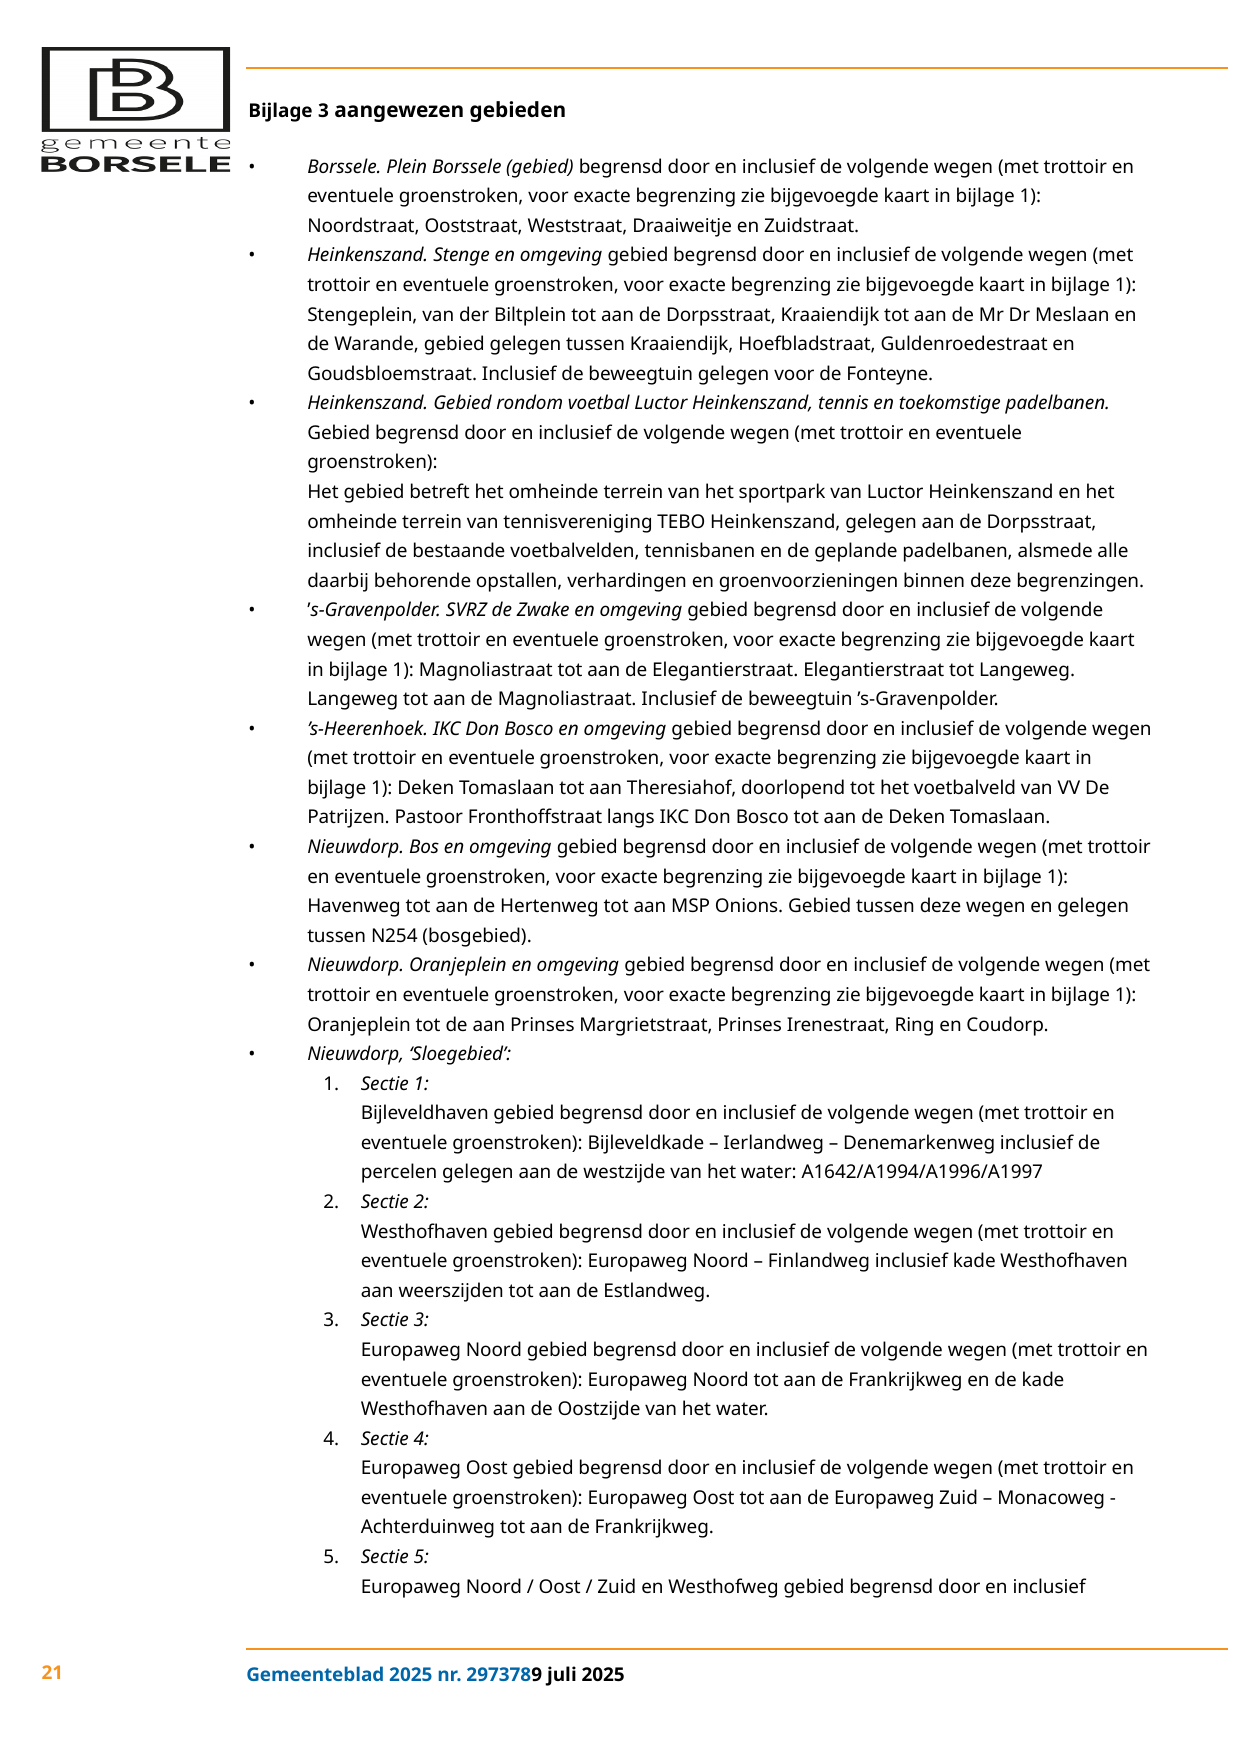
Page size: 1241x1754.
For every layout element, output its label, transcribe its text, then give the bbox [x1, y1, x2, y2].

list Heinkenszand. Stenge en omgeving gebied begrensd door en inclusief de volgende wegen (met trottoir en eventuele groenstroken, voor exacte begrenzing zie bijgevoegde kaart in bijlage 1): Stengeplein, van der Biltplein tot aan de Dorpsstraat, Kraaiendijk tot aan de Mr Dr Meslaan en de Warande, gebied gelegen tussen Kraaiendijk, Hoefbladstraat, Guldenroedestraat en Goudsbloemstraat. Inclusief de beweegtuin gelegen voor de Fonteyne. [248, 242, 1152, 386]
text Bijlage 3 aangewezen gebieden [248, 95, 1152, 123]
list Sectie 5: [323, 1543, 1152, 1569]
list Heinkenszand. Gebied rondom voetbal Luctor Heinkenszand, tennis en toekomstige padelbanen. Gebied begrensd door en inclusief de volgende wegen (met trottoir en eventuele groenstroken): [248, 389, 1152, 474]
list Het gebied betreft het omheinde terrein van het sportpark van Luctor Heinkenszand en het omheinde terrein van tennisvereniging TEBO Heinkenszand, gelegen aan de Dorpsstraat, inclusief de bestaande voetbalvelden, tennisbanen en de geplande padelbanen, alsmede alle daarbij behorende opstallen, verhardingen en groenvoorzieningen binnen deze begrenzingen. [248, 478, 1152, 593]
list Sectie 2: [323, 1188, 1152, 1214]
list Europaweg Oost gebied begrensd door en inclusief de volgende wegen (met trottoir en eventuele groenstroken): Europaweg Oost tot aan de Europaweg Zuid – Monacoweg - Achterduinweg tot aan de Frankrijkweg. [323, 1454, 1152, 1539]
list ’s-Gravenpolder. SVRZ de Zwake en omgeving gebied begrensd door en inclusief de volgende wegen (met trottoir en eventuele groenstroken, voor exacte begrenzing zie bijgevoegde kaart in bijlage 1): Magnoliastraat tot aan de Elegantierstraat. Elegantierstraat tot Langeweg. Langeweg tot aan de Magnoliastraat. Inclusief de beweegtuin ’s-Gravenpolder. [248, 597, 1152, 711]
list Sectie 1: [323, 1070, 1152, 1096]
list Sectie 3: [323, 1307, 1152, 1332]
list Nieuwdorp, ‘Sloegebied’: [248, 1040, 1152, 1066]
list ’s-Heerenhoek. IKC Don Bosco en omgeving gebied begrensd door en inclusief de volgende wegen (met trottoir en eventuele groenstroken, voor exacte begrenzing zie bijgevoegde kaart in bijlage 1): Deken Tomaslaan tot aan Theresiahof, doorlopend tot het voetbalveld van VV De Patrijzen. Pastoor Fronthoffstraat langs IKC Don Bosco tot aan de Deken Tomaslaan. [248, 715, 1152, 829]
list Bijleveldhaven gebied begrensd door en inclusief de volgende wegen (met trottoir en eventuele groenstroken): Bijleveldkade – Ierlandweg – Denemarkenweg inclusief de percelen gelegen aan de westzijde van het water: A1642/A1994/A1996/A1997 [323, 1099, 1152, 1184]
picture [41, 47, 231, 172]
list Nieuwdorp. Bos en omgeving gebied begrensd door en inclusief de volgende wegen (met trottoir en eventuele groenstroken, voor exacte begrenzing zie bijgevoegde kaart in bijlage 1): Havenweg tot aan de Hertenweg tot aan MSP Onions. Gebied tussen deze wegen en gelegen tussen N254 (bosgebied). [248, 833, 1152, 948]
list Europaweg Noord gebied begrensd door en inclusief de volgende wegen (met trottoir en eventuele groenstroken): Europaweg Noord tot aan de Frankrijkweg en de kade Westhofhaven aan de Oostzijde van het water. [323, 1336, 1152, 1421]
list Sectie 4: [323, 1425, 1152, 1451]
list Europaweg Noord / Oost / Zuid en Westhofweg gebied begrensd door en inclusief [323, 1573, 1152, 1599]
list Nieuwdorp. Oranjeplein en omgeving gebied begrensd door en inclusief de volgende wegen (met trottoir en eventuele groenstroken, voor exacte begrenzing zie bijgevoegde kaart in bijlage 1): Oranjeplein tot de aan Prinses Margrietstraat, Prinses Irenestraat, Ring en Coudorp. [248, 952, 1152, 1037]
list Westhofhaven gebied begrensd door en inclusief de volgende wegen (met trottoir en eventuele groenstroken): Europaweg Noord – Finlandweg inclusief kade Westhofhaven aan weerszijden tot aan de Estlandweg. [323, 1218, 1152, 1303]
list Borssele. Plein Borssele (gebied) begrensd door en inclusief de volgende wegen (met trottoir en eventuele groenstroken, voor exacte begrenzing zie bijgevoegde kaart in bijlage 1): Noordstraat, Ooststraat, Weststraat, Draaiweitje en Zuidstraat. [248, 153, 1152, 238]
